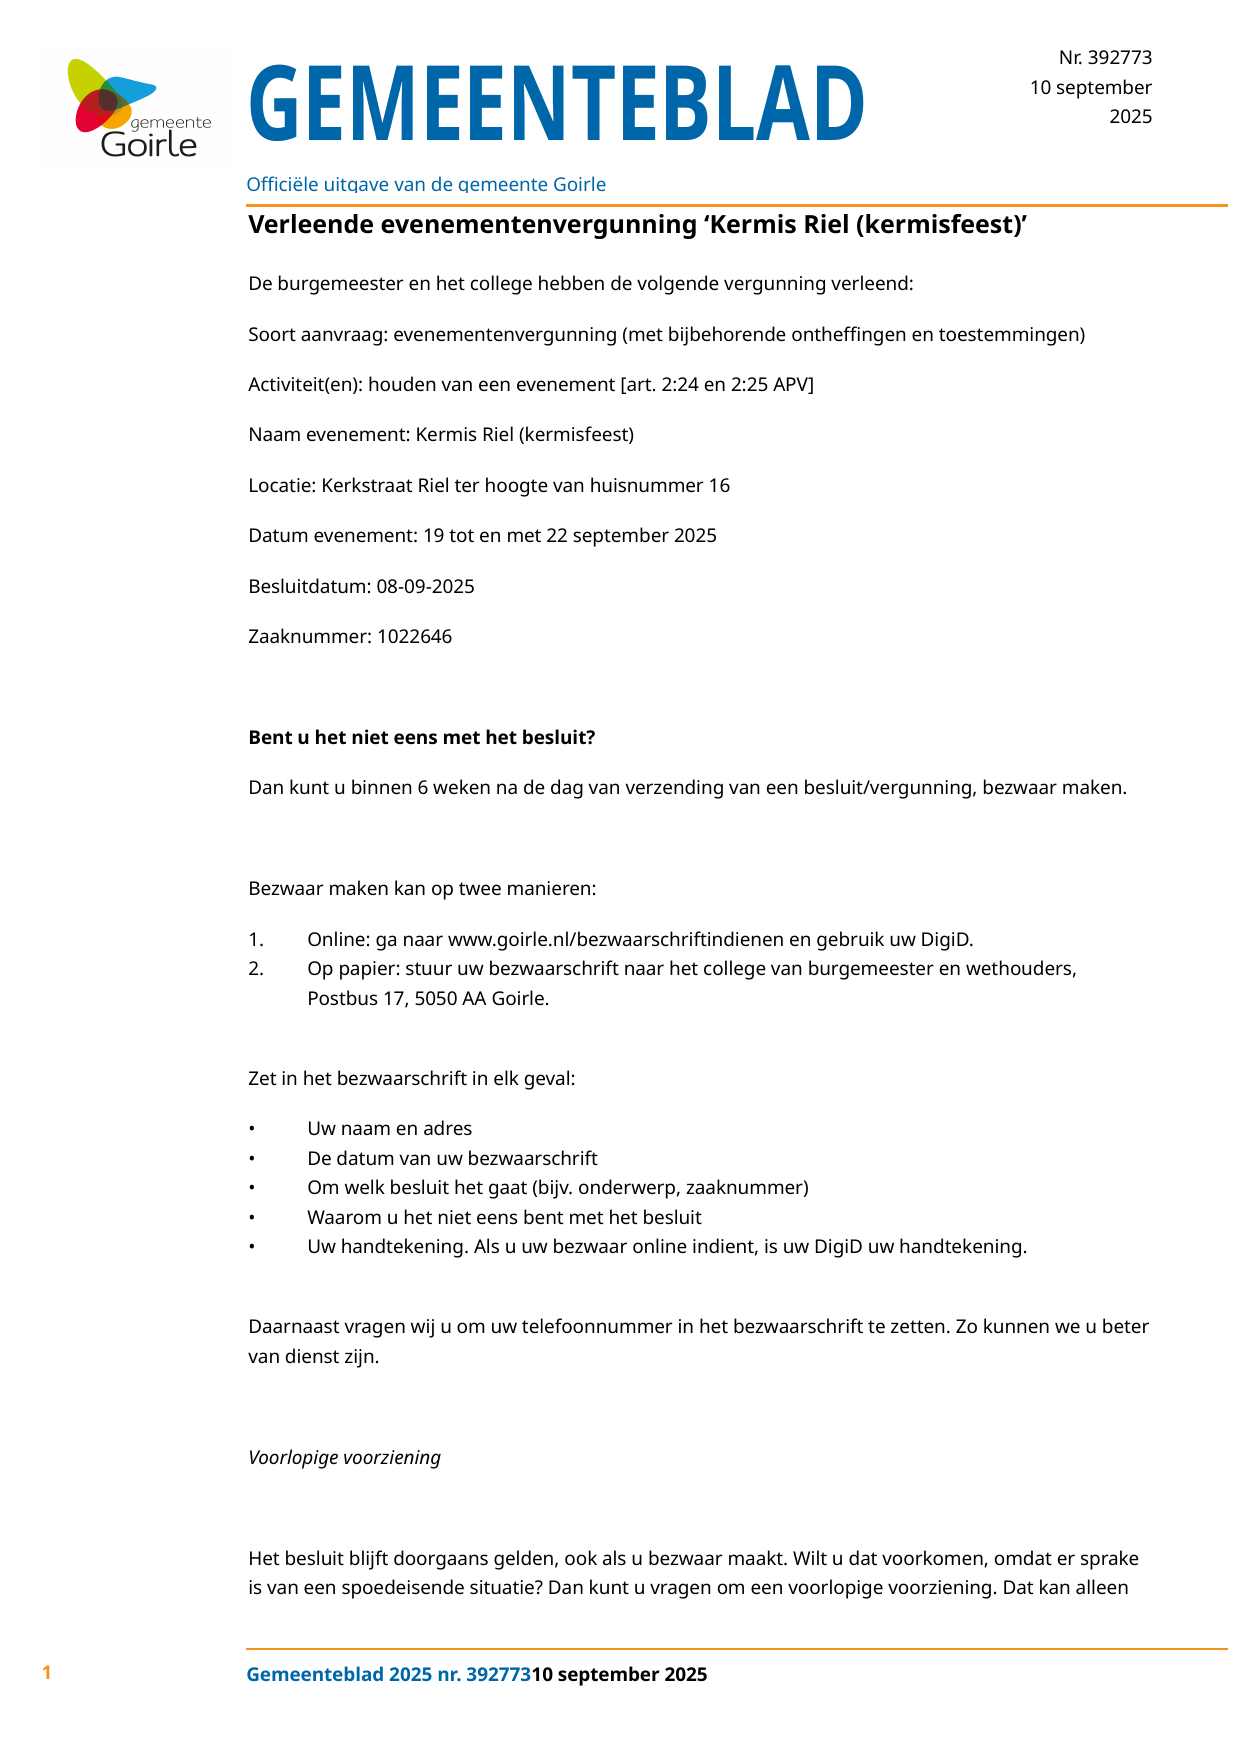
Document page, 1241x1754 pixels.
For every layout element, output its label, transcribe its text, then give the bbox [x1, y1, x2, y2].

text Daarnaast vragen wij u om uw telefoonnummer in het bezwaarschrift te zetten. Zo kunnen we u beter van dienst zijn. [248, 1314, 1152, 1369]
list Uw handtekening. Als u uw bezwaar online indient, is uw DigiD uw handtekening. [248, 1234, 1152, 1259]
text Activiteit(en): houden van een evenement [art. 2:24 en 2:25 APV] [248, 371, 1152, 397]
text De burgemeester en het college hebben de volgende vergunning verleend: [248, 270, 1152, 296]
text Locatie: Kerkstraat Riel ter hoogte van huisnummer 16 [248, 472, 1152, 498]
text Voorlopige voorziening [248, 1444, 1152, 1470]
text Besluitdatum: 08-09-2025 [248, 573, 1152, 598]
list De datum van uw bezwaarschrift [248, 1145, 1152, 1171]
list Om welk besluit het gaat (bijv. onderwerp, zaaknummer) [248, 1174, 1152, 1200]
picture [41, 47, 231, 172]
list Waarom u het niet eens bent met het besluit [248, 1204, 1152, 1230]
text Soort aanvraag: evenementenvergunning (met bijbehorende ontheffingen en toestemmingen) [248, 321, 1152, 346]
text Verleende evenementenvergunning ‘Kermis Riel (kermisfeest)’ [248, 207, 1152, 241]
text Zet in het bezwaarschrift in elk geval: [248, 1065, 1152, 1091]
text Zaaknummer: 1022646 [248, 623, 1152, 649]
text Het besluit blijft doorgaans gelden, ook als u bezwaar maakt. Wilt u dat voorkomen, omdat er sprake is van een spoedeisende situatie? Dan kunt u vragen om een voorlopige voorziening. Dat kan alleen [248, 1545, 1152, 1600]
list Online: ga naar www.goirle.nl/bezwaarschriftindienen en gebruik uw DigiD. [248, 926, 1152, 951]
text Datum evenement: 19 tot en met 22 september 2025 [248, 522, 1152, 548]
text Naam evenement: Kermis Riel (kermisfeest) [248, 422, 1152, 447]
text Bent u het niet eens met het besluit? [248, 724, 1152, 750]
list Op papier: stuur uw bezwaarschrift naar het college van burgemeester en wethouders, Postbus 17, 5050 AA Goirle. [248, 955, 1152, 1011]
text Dan kunt u binnen 6 weken na de dag van verzending van een besluit/vergunning, bezwaar maken. [248, 774, 1152, 800]
list Uw naam en adres [248, 1115, 1152, 1141]
text Bezwaar maken kan op twee manieren: [248, 875, 1152, 901]
